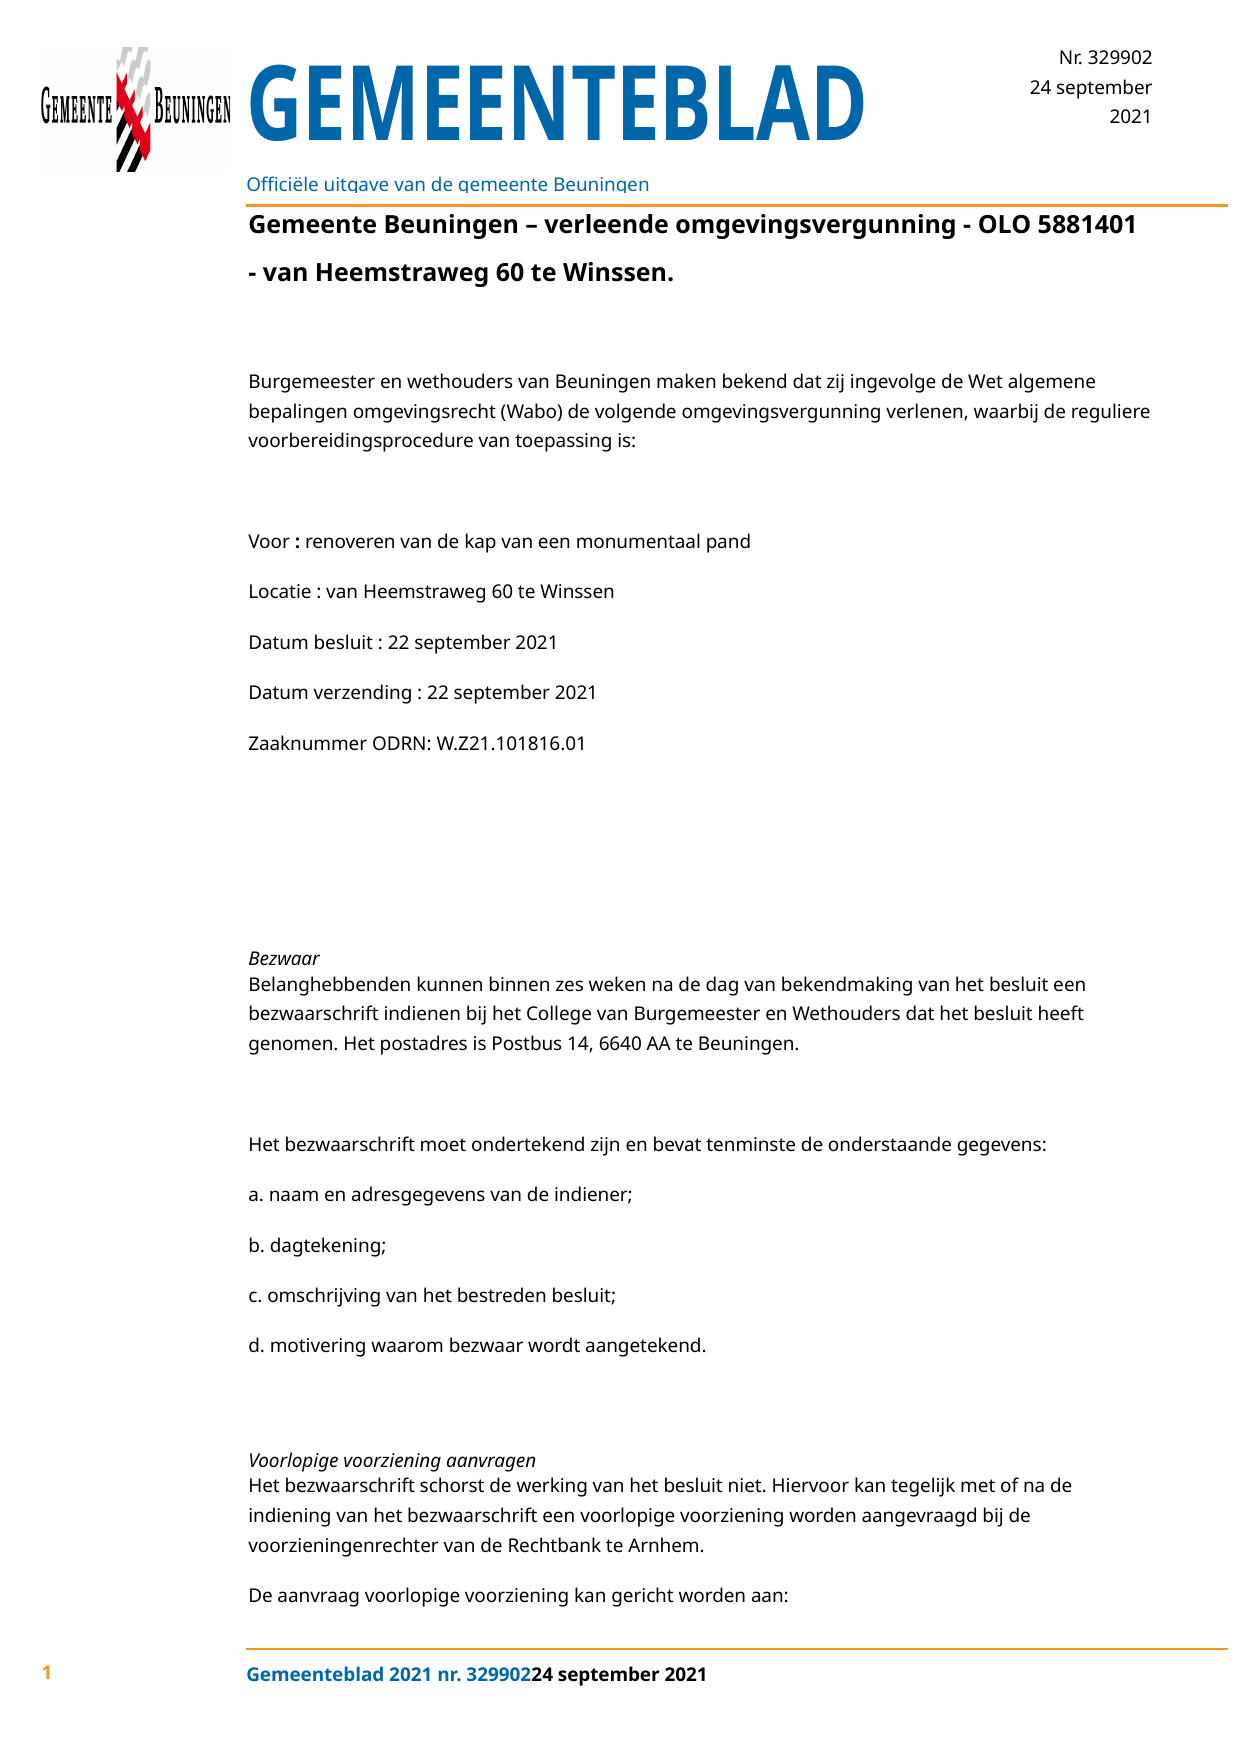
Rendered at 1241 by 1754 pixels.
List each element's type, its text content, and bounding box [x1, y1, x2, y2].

text Locatie : van Heemstraweg 60 te Winssen [248, 579, 1152, 604]
text d. motivering waarom bezwaar wordt aangetekend. [248, 1333, 1152, 1358]
text Gemeente Beuningen – verleende omgevingsvergunning - OLO 5881401 - van Heemstraweg 60 te Winssen. [248, 207, 1152, 288]
text c. omschrijving van het bestreden besluit; [248, 1282, 1152, 1308]
picture [41, 47, 231, 172]
text Burgemeester en wethouders van Beuningen maken bekend dat zij ingevolge de Wet algemene bepalingen omgevingsrecht (Wabo) de volgende omgevingsvergunning verlenen, waarbij de reguliere voorbereidingsprocedure van toepassing is: [248, 368, 1152, 453]
text Het bezwaarschrift schorst de werking van het besluit niet. Hiervoor kan tegelijk met of na de indiening van het bezwaarschrift een voorlopige voorziening worden aangevraagd bij de voorzieningenrechter van de Rechtbank te Arnhem. [248, 1473, 1152, 1558]
text Voorlopige voorziening aanvragen [248, 1447, 1152, 1473]
text Bezwaar [248, 945, 1152, 971]
text b. dagtekening; [248, 1232, 1152, 1257]
text Het bezwaarschrift moet ondertekend zijn en bevat tenminste de onderstaande gegevens: [248, 1131, 1152, 1157]
text Datum verzending : 22 september 2021 [248, 679, 1152, 705]
text De aanvraag voorlopige voorziening kan gericht worden aan: [248, 1582, 1152, 1608]
text Voor : renoveren van de kap van een monumentaal pand [248, 528, 1152, 554]
text Zaaknummer ODRN: W.Z21.101816.01 [248, 730, 1152, 756]
text Belanghebbenden kunnen binnen zes weken na de dag van bekendmaking van het besluit een bezwaarschrift indienen bij het College van Burgemeester en Wethouders dat het besluit heeft genomen. Het postadres is Postbus 14, 6640 AA te Beuningen. [248, 971, 1152, 1056]
text Datum besluit : 22 september 2021 [248, 629, 1152, 655]
text a. naam en adresgegevens van de indiener; [248, 1181, 1152, 1207]
